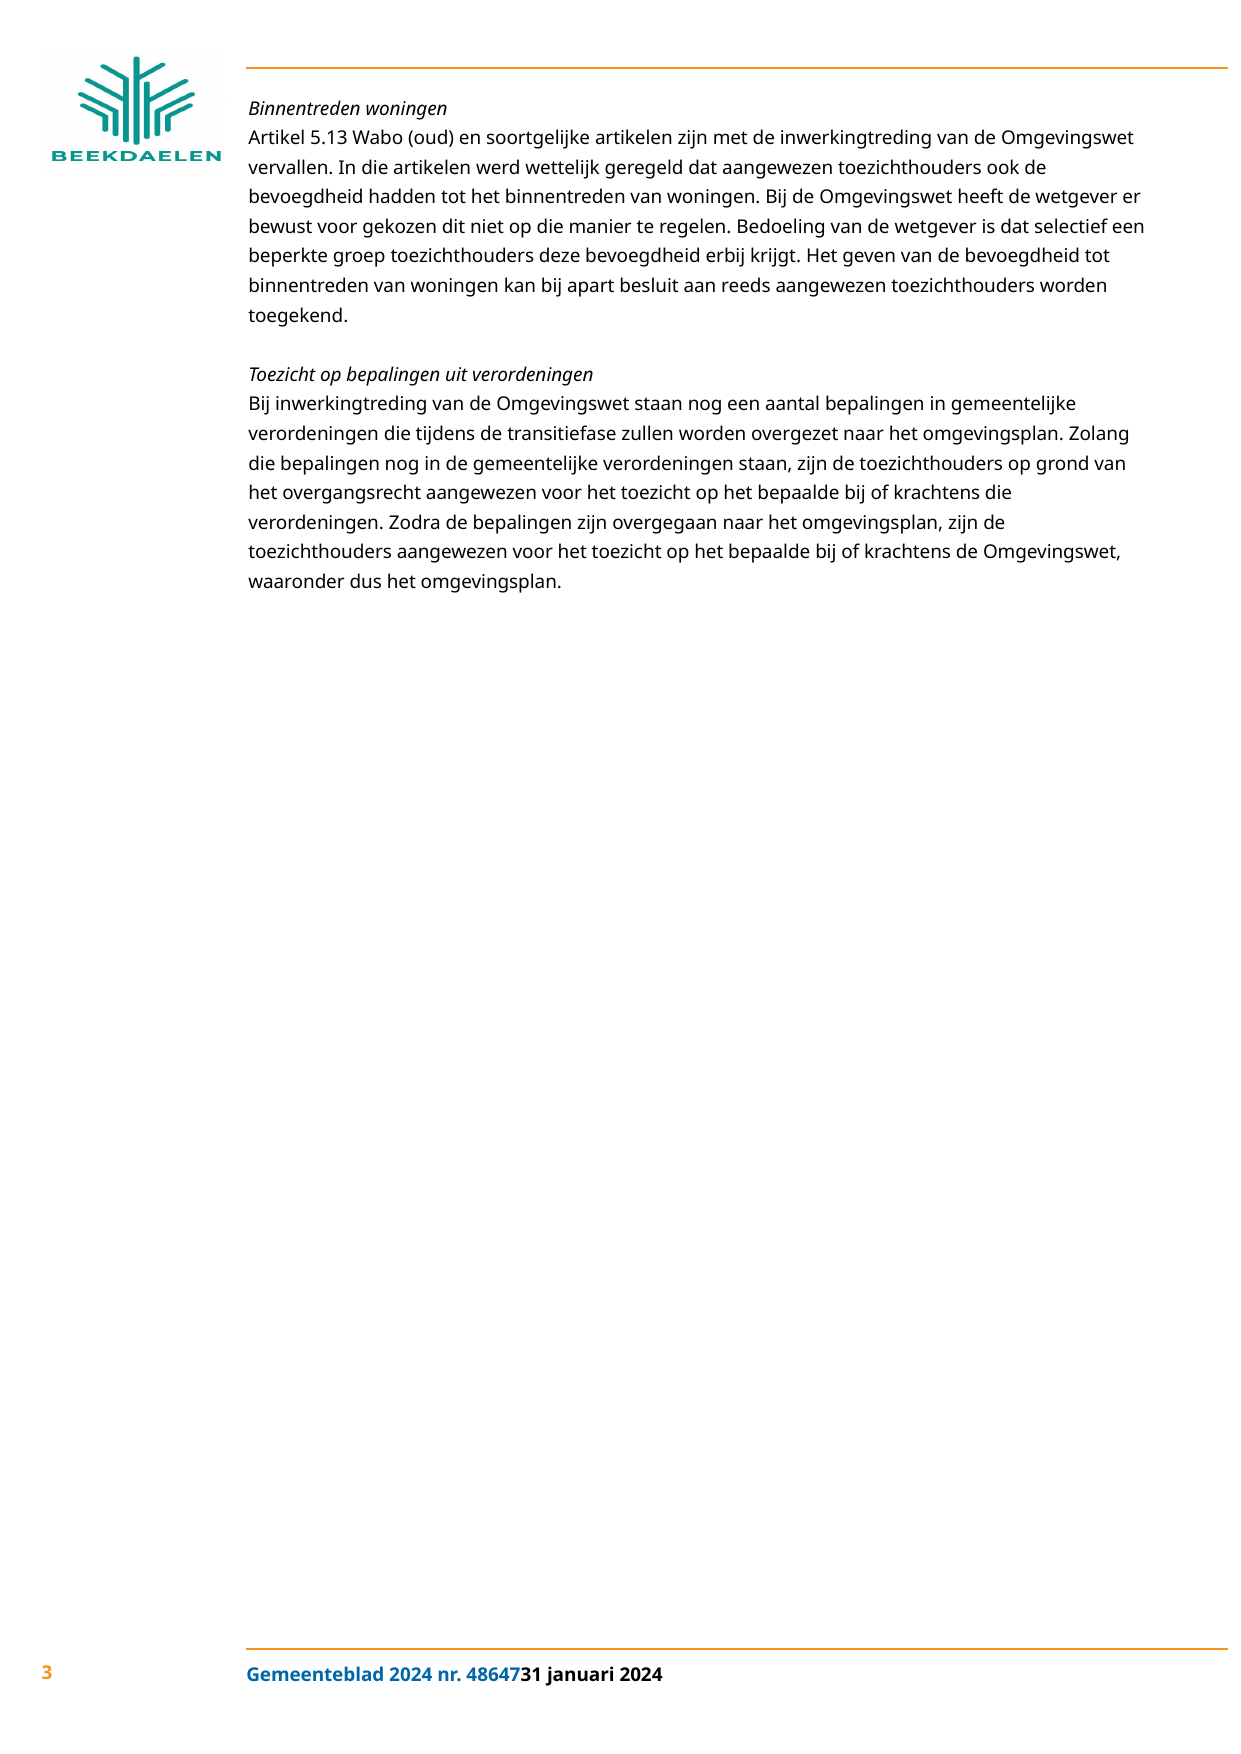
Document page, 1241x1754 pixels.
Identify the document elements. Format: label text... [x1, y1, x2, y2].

text Artikel 5.13 Wabo (oud) en soortgelijke artikelen zijn met de inwerkingtreding van de Omgevingswet vervallen. In die artikelen werd wettelijk geregeld dat aangewezen toezichthouders ook de bevoegdheid hadden tot het binnentreden van woningen. Bij de Omgevingswet heeft de wetgever er bewust voor gekozen dit niet op die manier te regelen. Bedoeling van de wetgever is dat selectief een beperkte groep toezichthouders deze bevoegdheid erbij krijgt. Het geven van de bevoegdheid tot binnentreden van woningen kan bij apart besluit aan reeds aangewezen toezichthouders worden toegekend. [248, 124, 1152, 328]
picture [41, 47, 231, 172]
text Bij inwerkingtreding van de Omgevingswet staan nog een aantal bepalingen in gemeentelijke verordeningen die tijdens de transitiefase zullen worden overgezet naar het omgevingsplan. Zolang die bepalingen nog in de gemeentelijke verordeningen staan, zijn de toezichthouders op grond van het overgangsrecht aangewezen voor het toezicht op het bepaalde bij of krachtens die verordeningen. Zodra de bepalingen zijn overgegaan naar het omgevingsplan, zijn de toezichthouders aangewezen voor het toezicht op het bepaalde bij of krachtens de Omgevingswet, waaronder dus het omgevingsplan. [248, 391, 1152, 594]
text Binnentreden woningen [248, 95, 1152, 121]
text Toezicht op bepalingen uit verordeningen [248, 361, 1152, 387]
